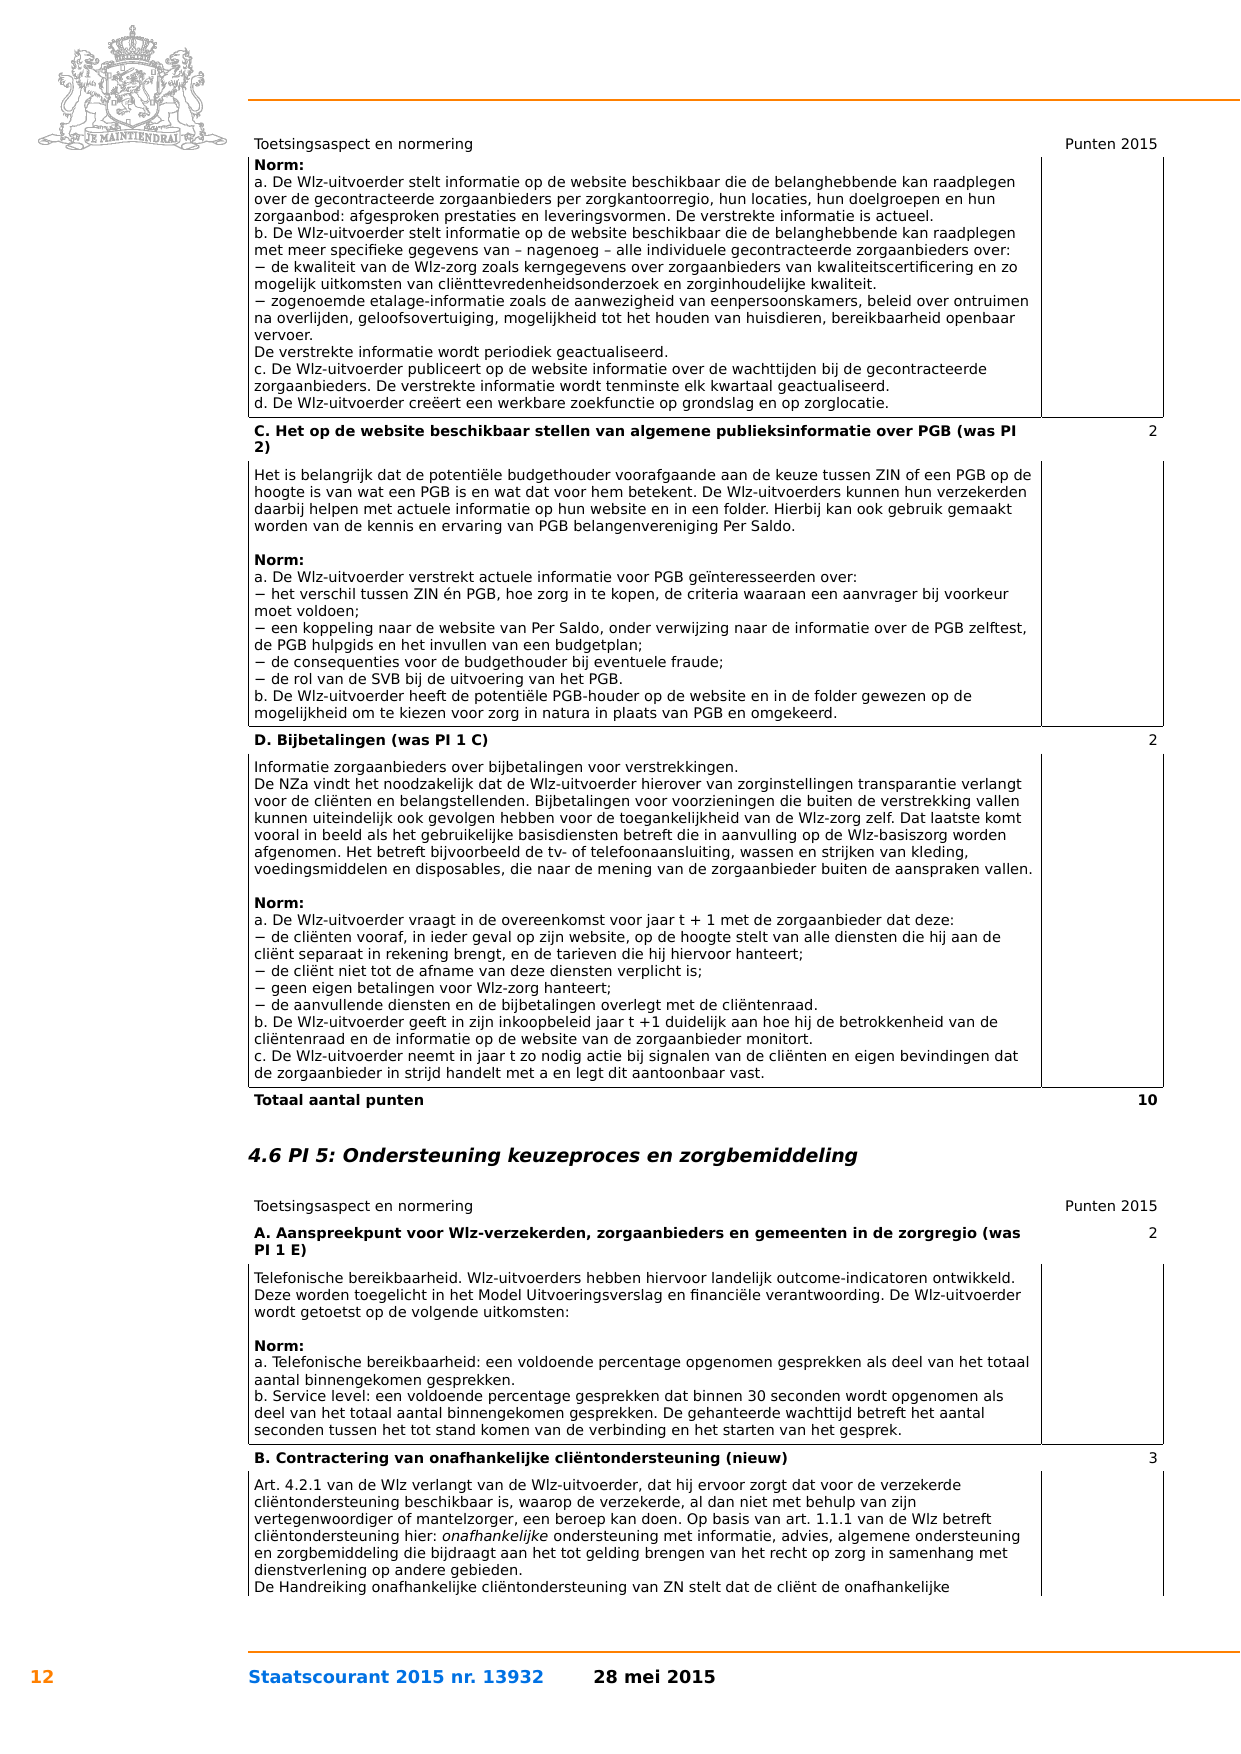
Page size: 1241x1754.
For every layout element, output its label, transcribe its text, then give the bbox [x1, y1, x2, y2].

table_cell [1042, 878, 1163, 895]
table_cell [1042, 158, 1163, 417]
table_cell A. Aanspreekpunt voor Wlz-verzekerden, zorgaanbieders en gemeenten in de zorgregio (was PI 1 E) [249, 1220, 1041, 1264]
table_header Toetsingsaspect en normering [249, 131, 1041, 157]
table_header Punten 2015 [1042, 1193, 1163, 1219]
table_cell [1042, 895, 1163, 1087]
table_cell Telefonische bereikbaarheid. Wlz-uitvoerders hebben hiervoor landelijk outcome-indicatoren ontwikkeld. Deze worden toegelicht in het Model Uitvoeringsverslag en financiële verantwoording. De Wlz-uitvoerder wordt getoetst op de volgende uitkomsten: [249, 1265, 1041, 1320]
table_cell Norm: a. De Wlz-uitvoerder verstrekt actuele informatie voor PGB geïnteresseerden over: − het verschil tussen ZIN én PGB, hoe zorg in te kopen, de criteria waaraan een aanvrager bij voorkeur moet voldoen; − een koppeling naar de website van Per Saldo, onder verwijzing naar de informatie over de PGB zelftest, de PGB hulpgids en het invullen van een budgetplan; − de consequenties voor de budgethouder bij eventuele fraude; − de rol van de SVB bij de uitvoering van het PGB. b. De Wlz-uitvoerder heeft de potentiële PGB-houder op de website en in de folder gewezen op de mogelijkheid om te kiezen voor zorg in natura in plaats van PGB en omgekeerd. [249, 552, 1041, 726]
table_cell [1042, 755, 1163, 878]
table_cell B. Contractering van onafhankelijke cliëntondersteuning (nieuw) [249, 1445, 1041, 1471]
table_cell [1042, 462, 1163, 535]
table_cell [1042, 1320, 1163, 1337]
table_cell [1042, 1473, 1163, 1596]
table_cell 3 [1042, 1445, 1163, 1471]
table_header Toetsingsaspect en normering [249, 1193, 1041, 1219]
table_cell [249, 878, 1041, 895]
table_header Punten 2015 [1042, 131, 1163, 157]
picture [38, 25, 227, 150]
table_cell [1042, 1265, 1163, 1320]
table_cell Norm: a. Telefonische bereikbaarheid: een voldoende percentage opgenomen gesprekken als deel van het totaal aantal binnengekomen gesprekken. b. Service level: een voldoende percentage gesprekken dat binnen 30 seconden wordt opgenomen als deel van het totaal aantal binnengekomen gesprekken. De gehanteerde wachttijd betreft het aantal seconden tussen het tot stand komen van de verbinding en het starten van het gesprek. [249, 1338, 1041, 1444]
table_cell 2 [1042, 418, 1163, 461]
table_cell C. Het op de website beschikbaar stellen van algemene publieksinformatie over PGB (was PI 2) [249, 418, 1041, 461]
table_cell Norm: a. De Wlz-uitvoerder vraagt in de overeenkomst voor jaar t + 1 met de zorgaanbieder dat deze: − de cliënten vooraf, in ieder geval op zijn website, op de hoogte stelt van alle diensten die hij aan de cliënt separaat in rekening brengt, en de tarieven die hij hiervoor hanteert; − de cliënt niet tot de afname van deze diensten verplicht is; − geen eigen betalingen voor Wlz-zorg hanteert; − de aanvullende diensten en de bijbetalingen overlegt met de cliëntenraad. b. De Wlz-uitvoerder geeft in zijn inkoopbeleid jaar t +1 duidelijk aan hoe hij de betrokkenheid van de cliëntenraad en de informatie op de website van de zorgaanbieder monitort. c. De Wlz-uitvoerder neemt in jaar t zo nodig actie bij signalen van de cliënten en eigen bevindingen dat de zorgaanbieder in strijd handelt met a en legt dit aantoonbaar vast. [249, 895, 1041, 1087]
table_cell [249, 535, 1041, 552]
table_cell [1042, 535, 1163, 552]
table_cell 10 [1042, 1088, 1163, 1114]
table_cell [249, 1320, 1041, 1337]
table_cell Het is belangrijk dat de potentiële budgethouder voorafgaande aan de keuze tussen ZIN of een PGB op de hoogte is van wat een PGB is en wat dat voor hem betekent. De Wlz-uitvoerders kunnen hun verzekerden daarbij helpen met actuele informatie op hun website en in een folder. Hierbij kan ook gebruik gemaakt worden van de kennis en ervaring van PGB belangenvereniging Per Saldo. [249, 462, 1041, 535]
table_cell Art. 4.2.1 van de Wlz verlangt van de Wlz-uitvoerder, dat hij ervoor zorgt dat voor de verzekerde cliëntondersteuning beschikbaar is, waarop de verzekerde, al dan niet met behulp van zijn vertegenwoordiger of mantelzorger, een beroep kan doen. Op basis van art. 1.1.1 van de Wlz betreft cliëntondersteuning hier: onafhankelijke ondersteuning met informatie, advies, algemene ondersteuning en zorgbemiddeling die bijdraagt aan het tot gelding brengen van het recht op zorg in samenhang met dienstverlening op andere gebieden. De Handreiking onafhankelijke cliëntondersteuning van ZN stelt dat de cliënt de onafhankelijke [249, 1473, 1041, 1596]
table_cell Totaal aantal punten [249, 1088, 1041, 1114]
table_cell [1042, 552, 1163, 726]
table_cell Informatie zorgaanbieders over bijbetalingen voor verstrekkingen. De NZa vindt het noodzakelijk dat de Wlz-uitvoerder hierover van zorginstellingen transparantie verlangt voor de cliënten en belangstellenden. Bijbetalingen voor voorzieningen die buiten de verstrekking vallen kunnen uiteindelijk ook gevolgen hebben voor de toegankelijkheid van de Wlz-zorg zelf. Dat laatste komt vooral in beeld als het gebruikelijke basisdiensten betreft die in aanvulling op de Wlz-basiszorg worden afgenomen. Het betreft bijvoorbeeld de tv- of telefoonaansluiting, wassen en strijken van kleding, voedingsmiddelen en disposables, die naar de mening van de zorgaanbieder buiten de aanspraken vallen. [249, 755, 1041, 878]
table_cell D. Bijbetalingen (was PI 1 C) [249, 727, 1041, 753]
table_cell 2 [1042, 1220, 1163, 1264]
subtitle 4.6 PI 5: Ondersteuning keuzeproces en zorgbemiddeling [248, 1145, 1163, 1167]
table_cell [1042, 1338, 1163, 1444]
table_cell Norm: a. De Wlz-uitvoerder stelt informatie op de website beschikbaar die de belanghebbende kan raadplegen over de gecontracteerde zorgaanbieders per zorgkantoorregio, hun locaties, hun doelgroepen en hun zorgaanbod: afgesproken prestaties en leveringsvormen. De verstrekte informatie is actueel. b. De Wlz-uitvoerder stelt informatie op de website beschikbaar die de belanghebbende kan raadplegen met meer specifieke gegevens van – nagenoeg – alle individuele gecontracteerde zorgaanbieders over: − de kwaliteit van de Wlz-zorg zoals kerngegevens over zorgaanbieders van kwaliteitscertificering en zo mogelijk uitkomsten van cliënttevredenheidsonderzoek en zorginhoudelijke kwaliteit. − zogenoemde etalage-informatie zoals de aanwezigheid van eenpersoonskamers, beleid over ontruimen na overlijden, geloofsovertuiging, mogelijkheid tot het houden van huisdieren, bereikbaarheid openbaar vervoer. De verstrekte informatie wordt periodiek geactualiseerd. c. De Wlz-uitvoerder publiceert op de website informatie over de wachttijden bij de gecontracteerde zorgaanbieders. De verstrekte informatie wordt tenminste elk kwartaal geactualiseerd. d. De Wlz-uitvoerder creëert een werkbare zoekfunctie op grondslag en op zorglocatie. [249, 158, 1041, 417]
table_cell 2 [1042, 727, 1163, 753]
